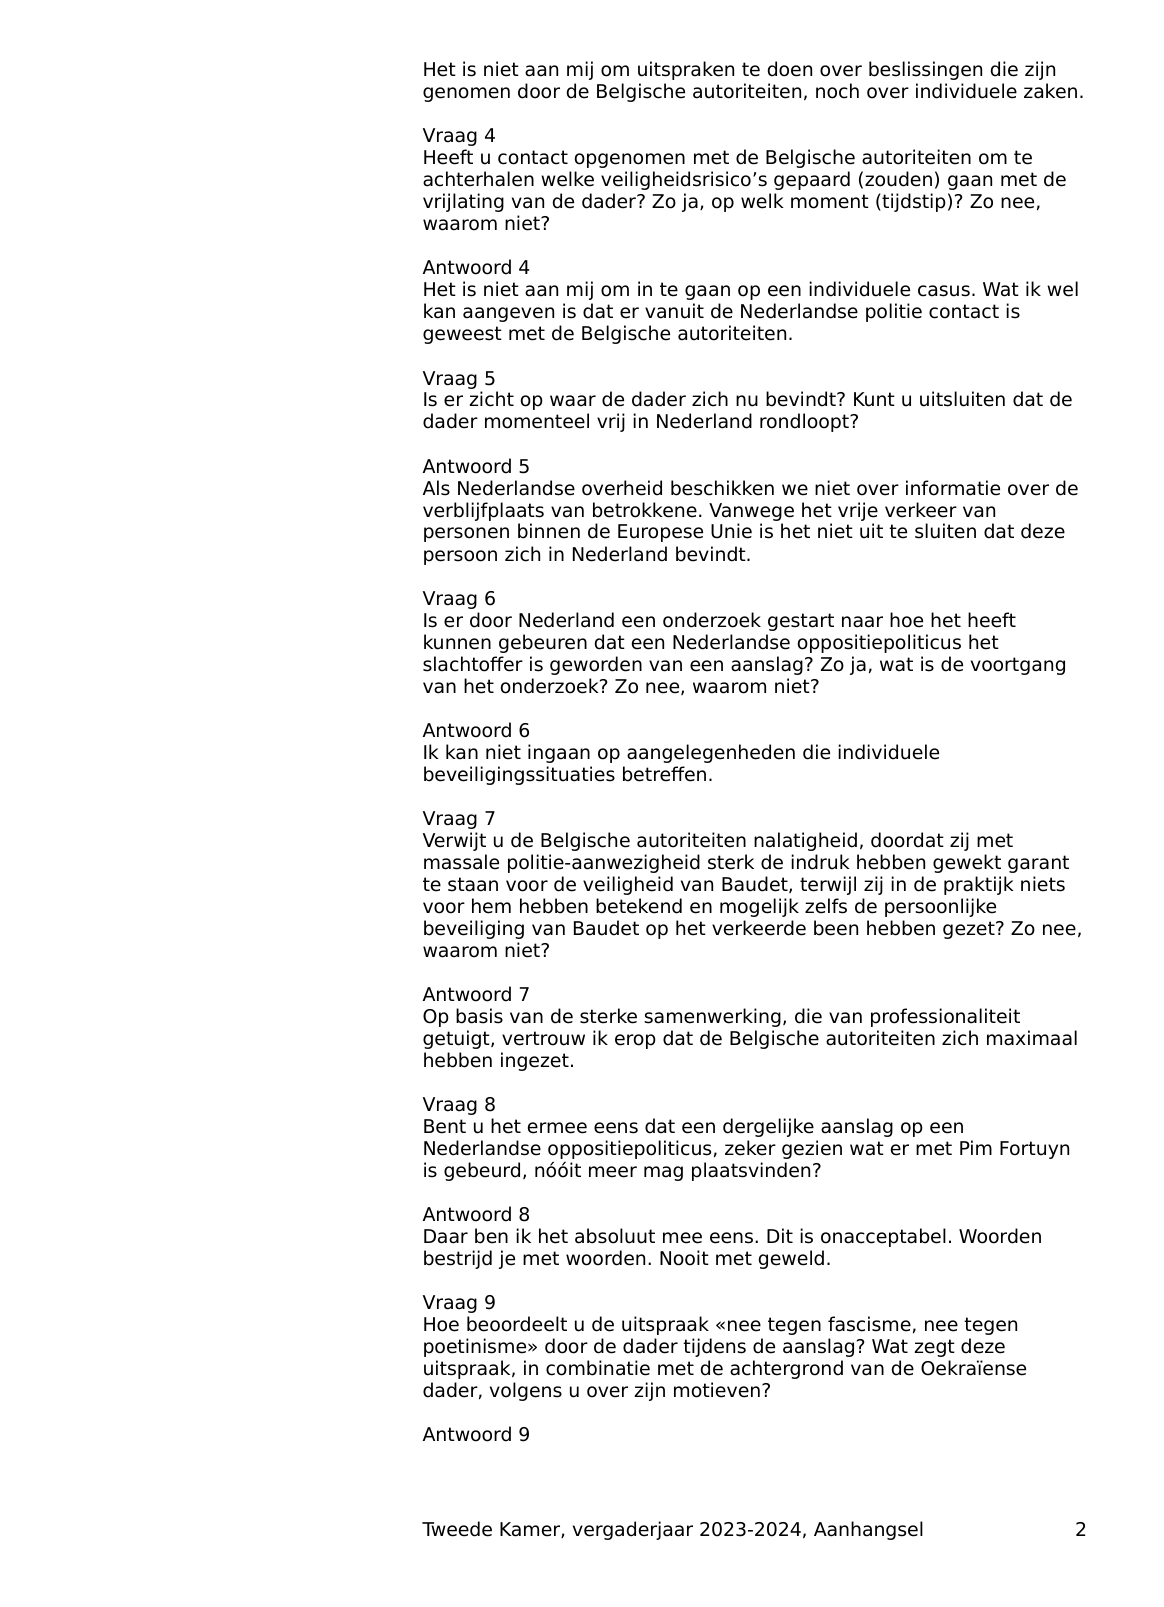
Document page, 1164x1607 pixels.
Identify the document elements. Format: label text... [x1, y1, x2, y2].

text Vraag 5 [422, 367, 1087, 389]
text Bent u het ermee eens dat een dergelijke aanslag op een Nederlandse oppositiepoliticus, zeker gezien wat er met Pim Fortuyn is gebeurd, nóóit meer mag plaatsvinden? [422, 1116, 1087, 1182]
text Verwijt u de Belgische autoriteiten nalatigheid, doordat zij met massale politie-aanwezigheid sterk de indruk hebben gewekt garant te staan voor de veiligheid van Baudet, terwijl zij in de praktijk niets voor hem hebben betekend en mogelijk zelfs de persoonlijke beveiliging van Baudet op het verkeerde been hebben gezet? Zo nee, waarom niet? [422, 830, 1087, 962]
text Ik kan niet ingaan op aangelegenheden die individuele beveiligingssituaties betreffen. [422, 742, 1087, 786]
text Hoe beoordeelt u de uitspraak «nee tegen fascisme, nee tegen poetinisme» door de dader tijdens de aanslag? Wat zegt deze uitspraak, in combinatie met de achtergrond van de Oekraïense dader, volgens u over zijn motieven? [422, 1314, 1087, 1402]
text Daar ben ik het absoluut mee eens. Dit is onacceptabel. Woorden bestrijd je met woorden. Nooit met geweld. [422, 1226, 1087, 1270]
text Antwoord 5 [422, 456, 1087, 477]
text Vraag 8 [422, 1094, 1087, 1116]
text Antwoord 9 [422, 1424, 1087, 1446]
text Vraag 6 [422, 588, 1087, 609]
text Antwoord 4 [422, 257, 1087, 279]
text Antwoord 8 [422, 1204, 1087, 1226]
text Antwoord 7 [422, 984, 1087, 1006]
text Het is niet aan mij om in te gaan op een individuele casus. Wat ik wel kan aangeven is dat er vanuit de Nederlandse politie contact is geweest met de Belgische autoriteiten. [422, 279, 1087, 345]
text Vraag 4 [422, 125, 1087, 147]
text Het is niet aan mij om uitspraken te doen over beslissingen die zijn genomen door de Belgische autoriteiten, noch over individuele zaken. [422, 59, 1087, 103]
text Heeft u contact opgenomen met de Belgische autoriteiten om te achterhalen welke veiligheidsrisico’s gepaard (zouden) gaan met de vrijlating van de dader? Zo ja, op welk moment (tijdstip)? Zo nee, waarom niet? [422, 147, 1087, 235]
text Vraag 9 [422, 1292, 1087, 1314]
text Is er zicht op waar de dader zich nu bevindt? Kunt u uitsluiten dat de dader momenteel vrij in Nederland rondloopt? [422, 389, 1087, 433]
text Is er door Nederland een onderzoek gestart naar hoe het heeft kunnen gebeuren dat een Nederlandse oppositiepoliticus het slachtoffer is geworden van een aanslag? Zo ja, wat is de voortgang van het onderzoek? Zo nee, waarom niet? [422, 609, 1087, 697]
text Op basis van de sterke samenwerking, die van professionaliteit getuigt, vertrouw ik erop dat de Belgische autoriteiten zich maximaal hebben ingezet. [422, 1006, 1087, 1072]
text Antwoord 6 [422, 720, 1087, 742]
text Als Nederlandse overheid beschikken we niet over informatie over de verblijfplaats van betrokkene. Vanwege het vrije verkeer van personen binnen de Europese Unie is het niet uit te sluiten dat deze persoon zich in Nederland bevindt. [422, 477, 1087, 565]
text Vraag 7 [422, 808, 1087, 830]
